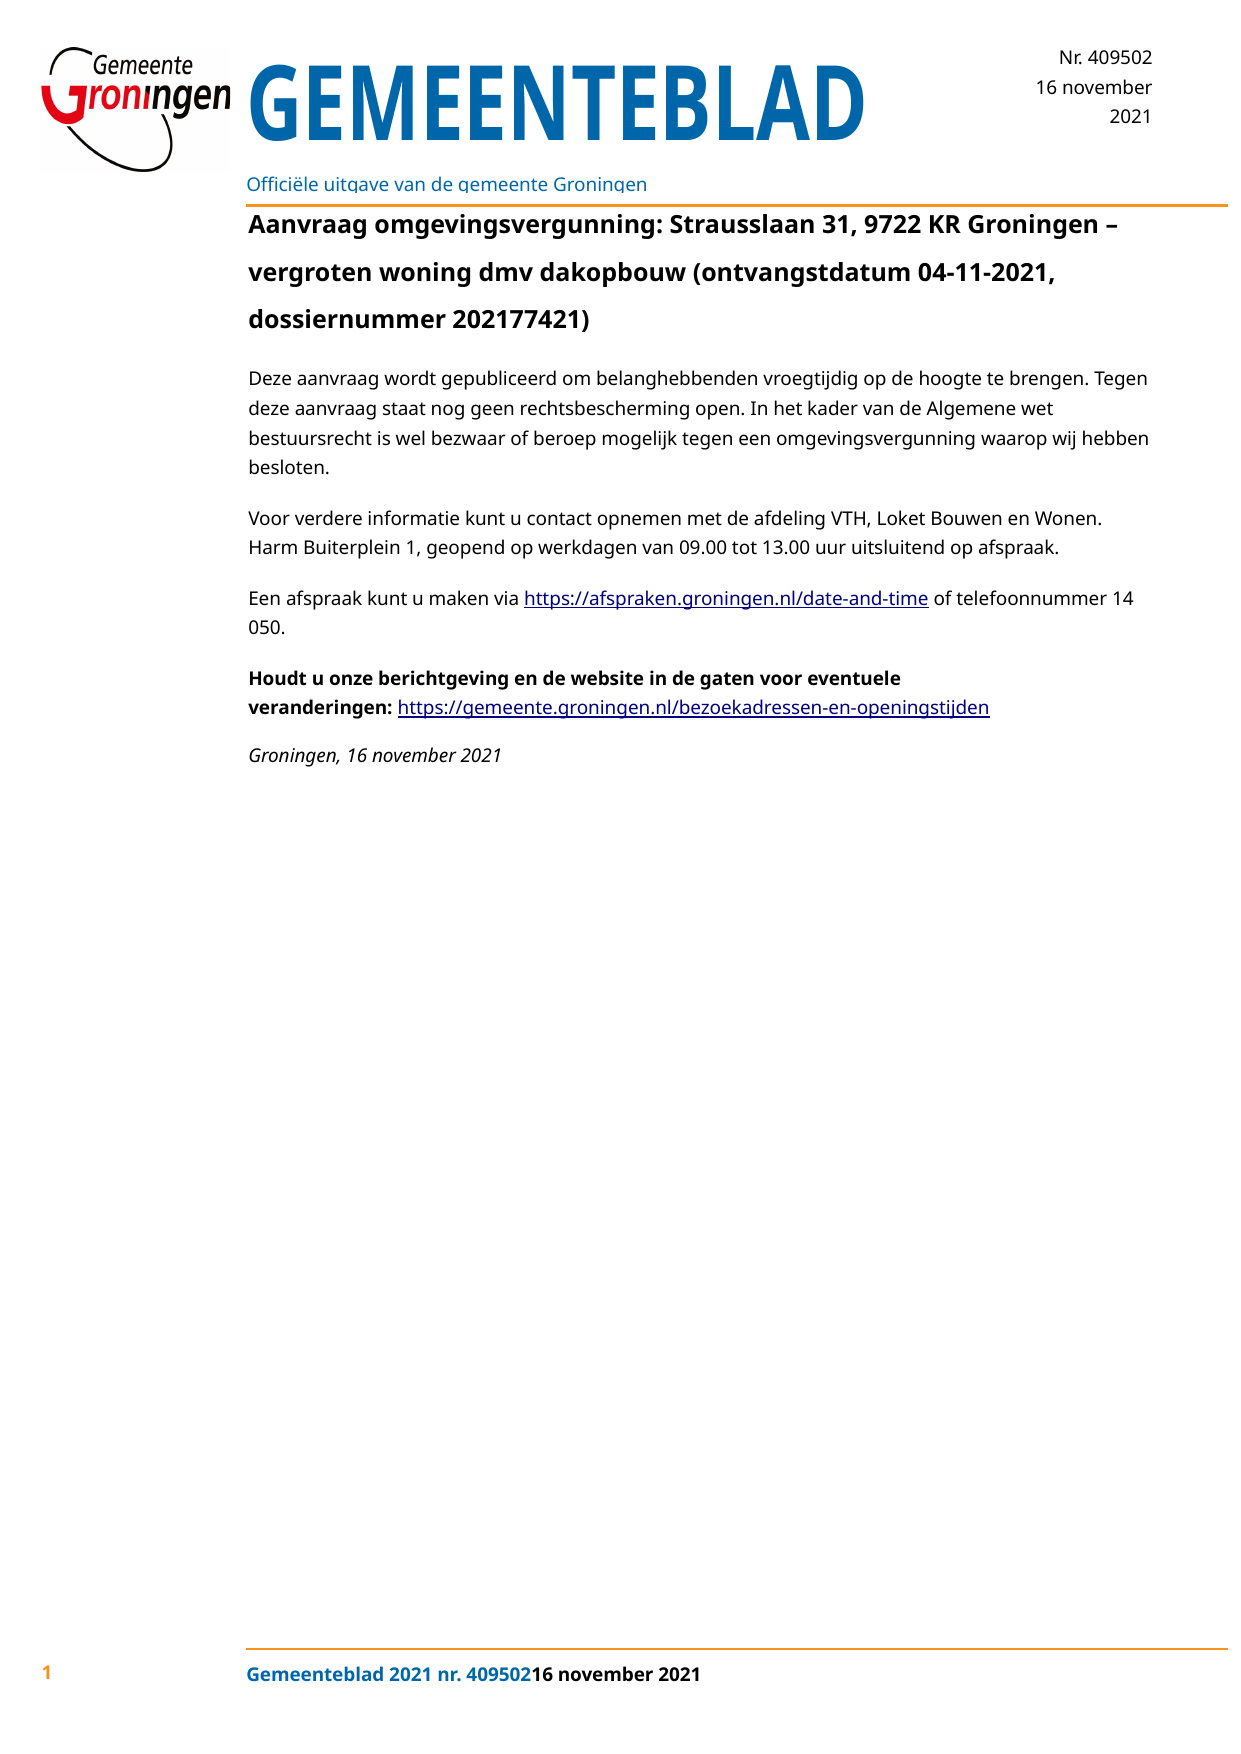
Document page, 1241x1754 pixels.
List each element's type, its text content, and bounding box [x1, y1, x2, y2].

text Een afspraak kunt u maken via https://afspraken.groningen.nl/date-and-time of telefoonnummer 14 050. [248, 585, 1152, 640]
text Houdt u onze berichtgeving en de website in de gaten voor eventuele veranderingen: https://gemeente.groningen.nl/bezoekadressen-en-openingstijden [248, 665, 1152, 720]
text Groningen, 16 november 2021 [248, 742, 1152, 768]
text Voor verdere informatie kunt u contact opnemen met de afdeling VTH, Loket Bouwen en Wonen. Harm Buiterplein 1, geopend op werkdagen van 09.00 tot 13.00 uur uitsluitend op afspraak. [248, 505, 1152, 560]
picture [41, 47, 231, 172]
text Deze aanvraag wordt gepubliceerd om belanghebbenden vroegtijdig op de hoogte te brengen. Tegen deze aanvraag staat nog geen rechtsbescherming open. In het kader van de Algemene wet bestuursrecht is wel bezwaar of beroep mogelijk tegen een omgevingsvergunning waarop wij hebben besloten. [248, 366, 1152, 480]
text Aanvraag omgevingsvergunning: Strausslaan 31, 9722 KR Groningen – vergroten woning dmv dakopbouw (ontvangstdatum 04-11-2021, dossiernummer 202177421) [248, 207, 1152, 336]
